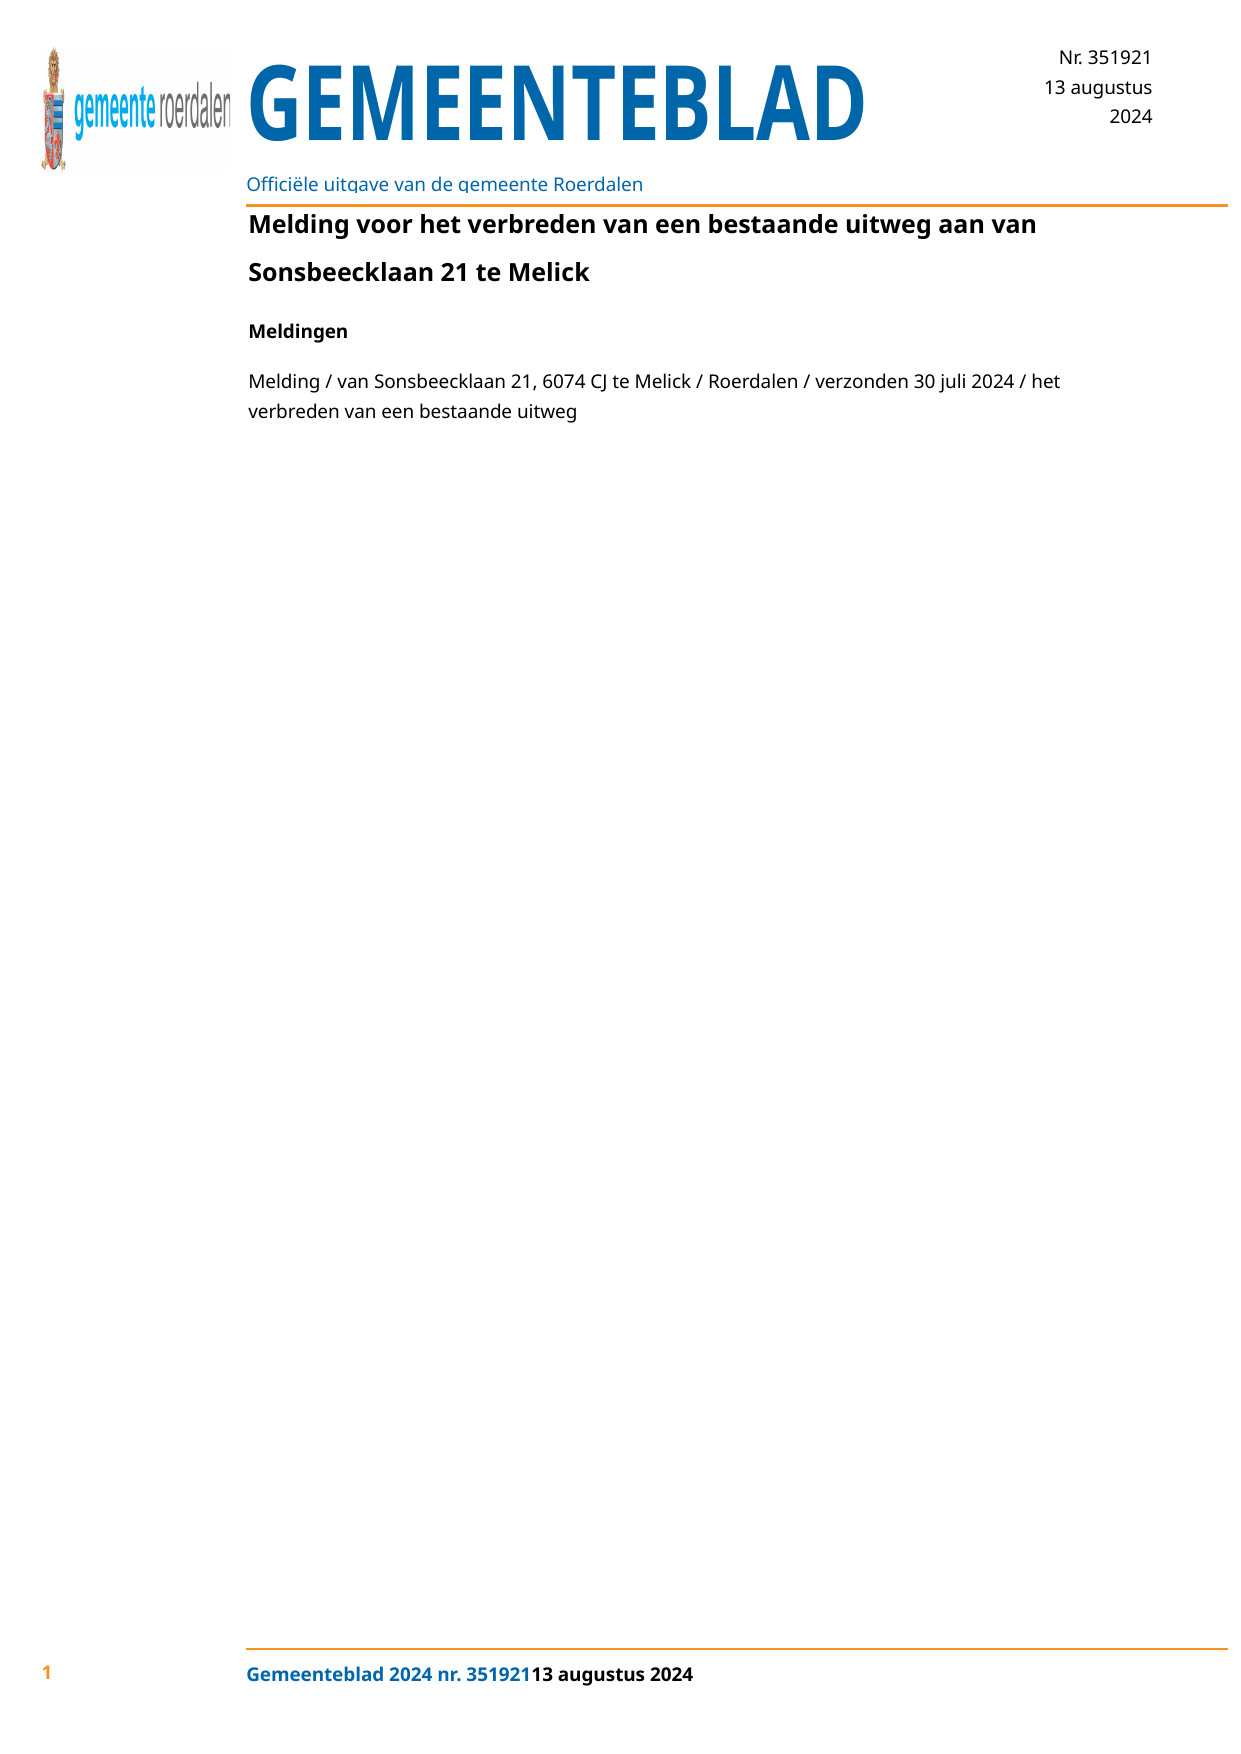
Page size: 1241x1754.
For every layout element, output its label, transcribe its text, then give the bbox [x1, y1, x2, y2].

text Melding / van Sonsbeecklaan 21, 6074 CJ te Melick / Roerdalen / verzonden 30 juli 2024 / het verbreden van een bestaande uitweg [248, 368, 1152, 424]
text Meldingen [248, 318, 1152, 344]
text Melding voor het verbreden van een bestaande uitweg aan van Sonsbeecklaan 21 te Melick [248, 207, 1152, 288]
picture [41, 47, 231, 172]
